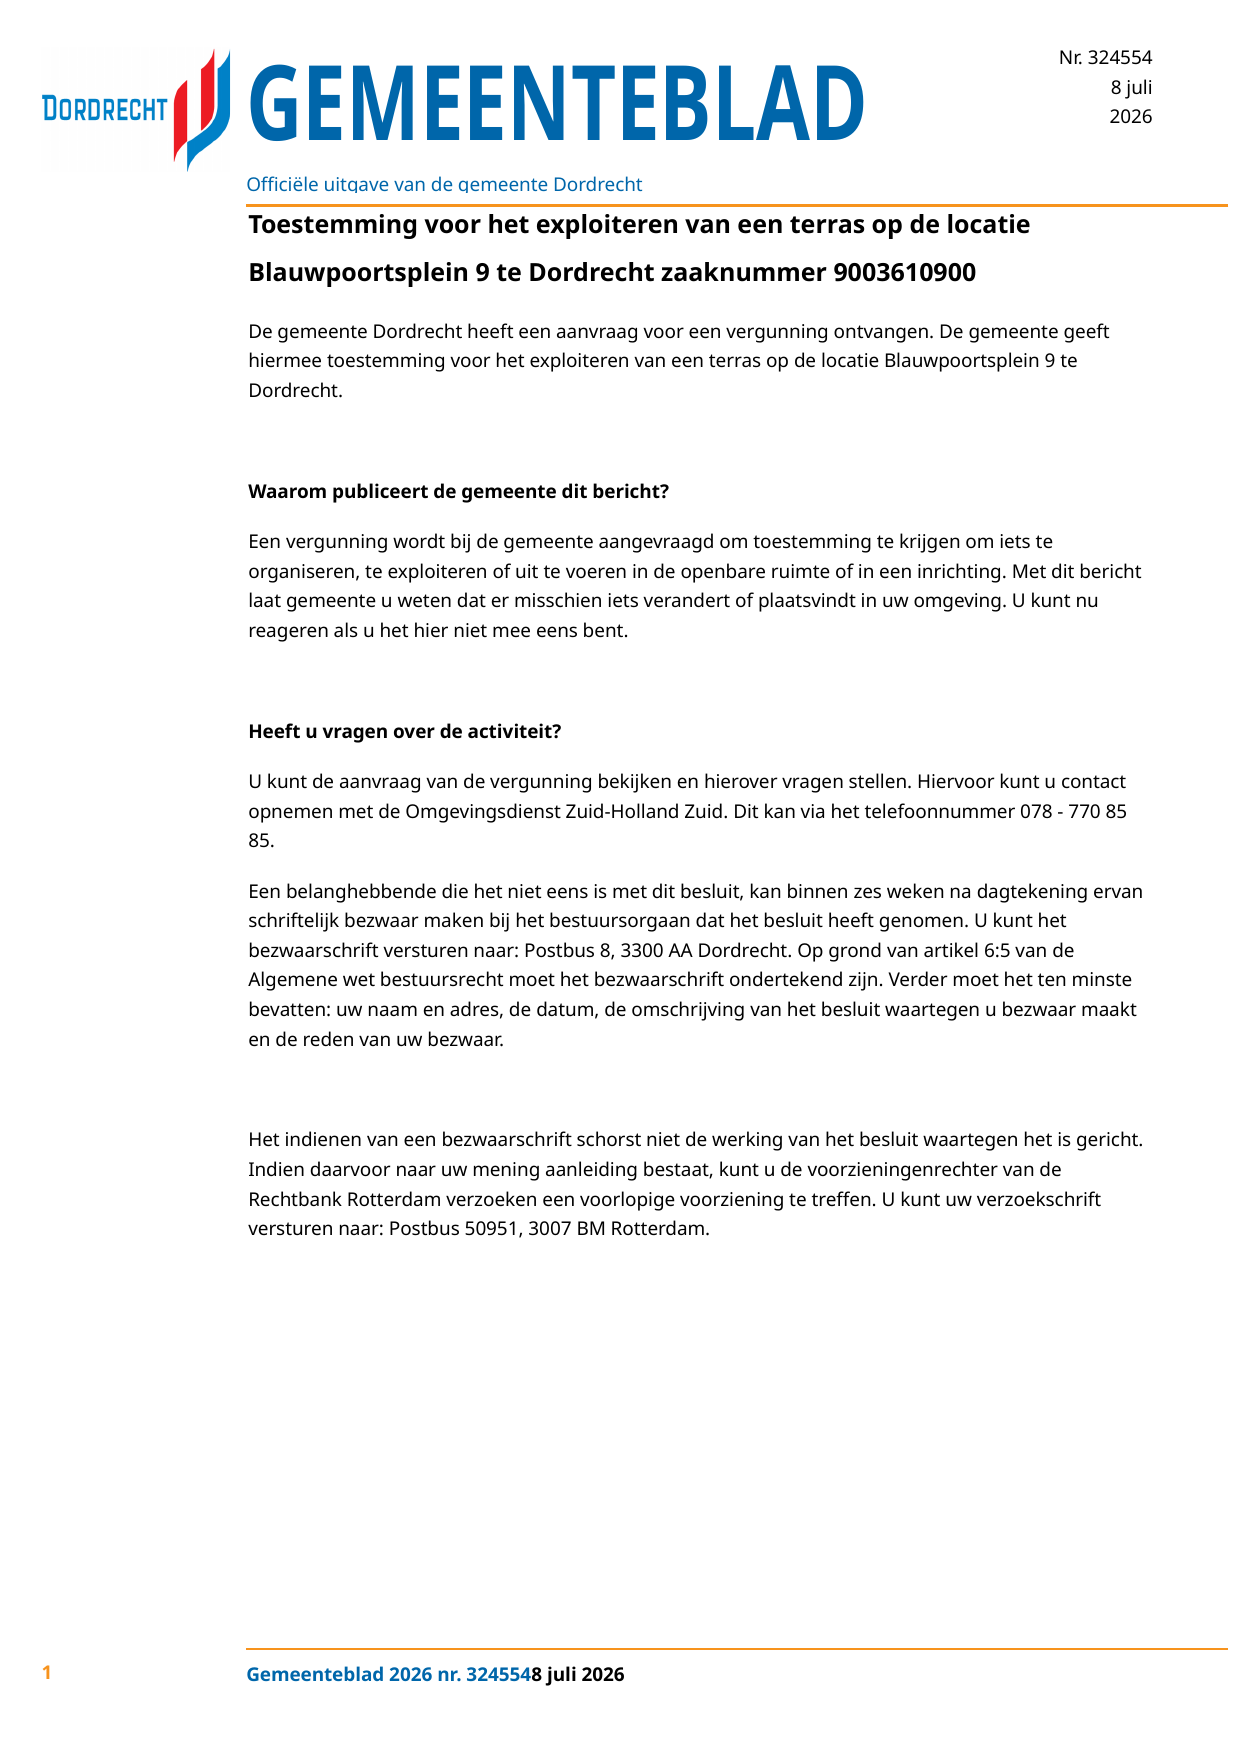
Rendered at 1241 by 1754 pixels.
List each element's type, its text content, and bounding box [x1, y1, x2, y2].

text Toestemming voor het exploiteren van een terras op de locatie Blauwpoortsplein 9 te Dordrecht zaaknummer 9003610900 [248, 207, 1152, 288]
text Het indienen van een bezwaarschrift schorst niet de werking van het besluit waartegen het is gericht. Indien daarvoor naar uw mening aanleiding bestaat, kunt u de voorzieningenrechter van de Rechtbank Rotterdam verzoeken een voorlopige voorziening te treffen. U kunt uw verzoekschrift versturen naar: Postbus 50951, 3007 BM Rotterdam. [248, 1127, 1152, 1241]
text Een vergunning wordt bij de gemeente aangevraagd om toestemming te krijgen om iets te organiseren, te exploiteren of uit te voeren in de openbare ruimte of in een inrichting. Met dit bericht laat gemeente u weten dat er misschien iets verandert of plaatsvindt in uw omgeving. U kunt nu reageren als u het hier niet mee eens bent. [248, 528, 1152, 643]
text Heeft u vragen over de activiteit? [248, 718, 1152, 744]
picture [41, 47, 231, 172]
text U kunt de aanvraag van de vergunning bekijken en hierover vragen stellen. Hiervoor kunt u contact opnemen met de Omgevingsdienst Zuid-Holland Zuid. Dit kan via het telefoonnummer 078 - 770 85 85. [248, 768, 1152, 853]
text Waarom publiceert de gemeente dit bericht? [248, 478, 1152, 504]
text Een belanghebbende die het niet eens is met dit besluit, kan binnen zes weken na dagtekening ervan schriftelijk bezwaar maken bij het bestuursorgaan dat het besluit heeft genomen. U kunt het bezwaarschrift versturen naar: Postbus 8, 3300 AA Dordrecht. Op grond van artikel 6:5 van de Algemene wet bestuursrecht moet het bezwaarschrift ondertekend zijn. Verder moet het ten minste bevatten: uw naam en adres, de datum, de omschrijving van het besluit waartegen u bezwaar maakt en de reden van uw bezwaar. [248, 878, 1152, 1052]
text De gemeente Dordrecht heeft een aanvraag voor een vergunning ontvangen. De gemeente geeft hiermee toestemming voor het exploiteren van een terras op de locatie Blauwpoortsplein 9 te Dordrecht. [248, 318, 1152, 403]
